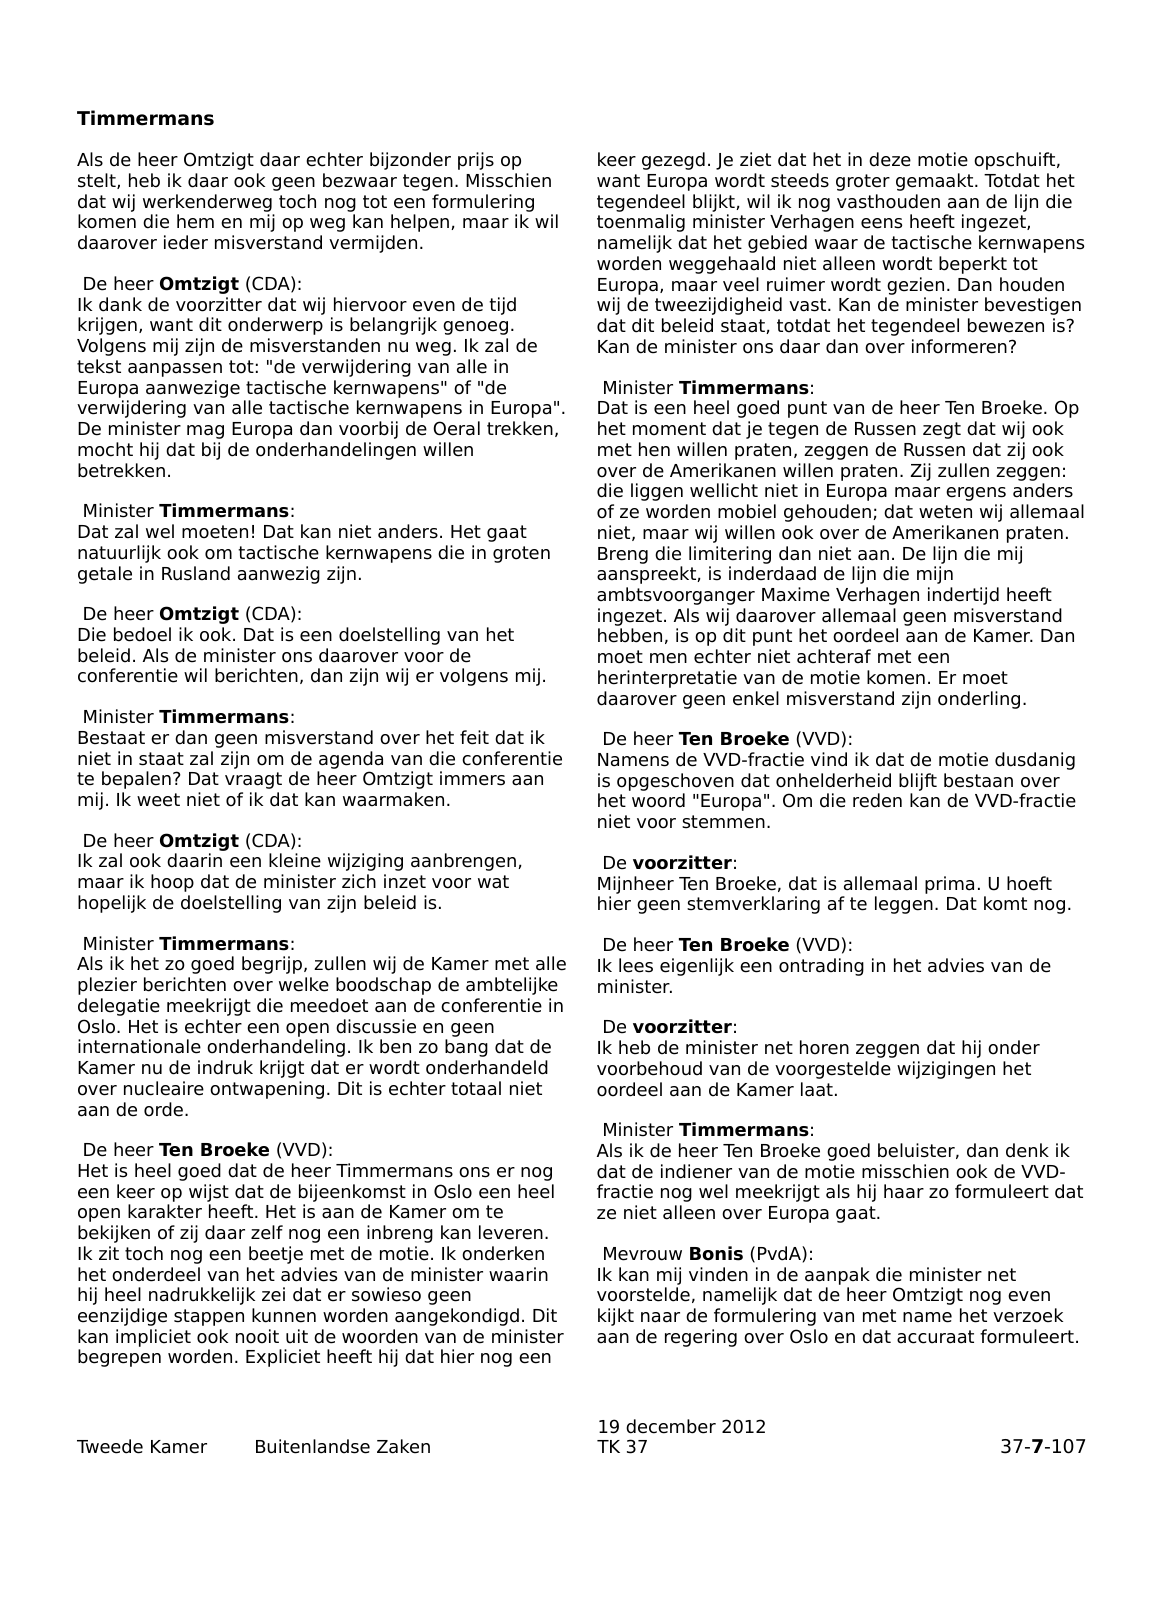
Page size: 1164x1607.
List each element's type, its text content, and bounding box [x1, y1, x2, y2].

text Als de heer Omtzigt daar echter bijzonder prijs op stelt, heb ik daar ook geen bezwaar tegen. Misschien dat wij werkenderweg toch nog tot een formulering komen die hem en mij op weg kan helpen, maar ik wil daarover ieder misverstand vermijden. [77, 150, 567, 254]
text De heer Omtzigt (CDA): [77, 831, 567, 851]
text Als ik het zo goed begrijp, zullen wij de Kamer met alle plezier berichten over welke boodschap de ambtelijke delegatie meekrijgt die meedoet aan de conferentie in Oslo. Het is echter een open discussie en geen internationale onderhandeling. Ik ben zo bang dat de Kamer nu de indruk krijgt dat er wordt onderhandeld over nucleaire ontwapening. Dit is echter totaal niet aan de orde. [77, 954, 567, 1120]
text De voorzitter: [596, 1017, 1087, 1038]
text Minister Timmermans: [77, 933, 567, 954]
text De heer Omtzigt (CDA): [77, 604, 567, 625]
text De heer Ten Broeke (VVD): [596, 729, 1087, 750]
text Minister Timmermans: [596, 1120, 1087, 1141]
text Dat zal wel moeten! Dat kan niet anders. Het gaat natuurlijk ook om tactische kernwapens die in groten getale in Rusland aanwezig zijn. [77, 522, 567, 584]
text Als ik de heer Ten Broeke goed beluister, dan denk ik dat de indiener van de motie misschien ook de VVD-fractie nog wel meekrijgt als hij haar zo formuleert dat ze niet alleen over Europa gaat. [596, 1141, 1087, 1224]
text De heer Omtzigt (CDA): [77, 274, 567, 294]
text Ik kan mij vinden in de aanpak die minister net voorstelde, namelijk dat de heer Omtzigt nog even kijkt naar de formulering van met name het verzoek aan de regering over Oslo en dat accuraat formuleert. [596, 1264, 1087, 1347]
text Minister Timmermans: [77, 707, 567, 728]
text Minister Timmermans: [596, 377, 1087, 398]
text keer gezegd. Je ziet dat het in deze motie opschuift, want Europa wordt steeds groter gemaakt. Totdat het tegendeel blijkt, wil ik nog vasthouden aan de lijn die toenmalig minister Verhagen eens heeft ingezet, namelijk dat het gebied waar de tactische kernwapens worden weggehaald niet alleen wordt beperkt tot Europa, maar veel ruimer wordt gezien. Dan houden wij de tweezijdigheid vast. Kan de minister bevestigen dat dit beleid staat, totdat het tegendeel bewezen is? Kan de minister ons daar dan over informeren? [596, 150, 1087, 357]
text Ik dank de voorzitter dat wij hiervoor even de tijd krijgen, want dit onderwerp is belangrijk genoeg. Volgens mij zijn de misverstanden nu weg. Ik zal de tekst aanpassen tot: "de verwijdering van alle in Europa aanwezige tactische kernwapens" of "de verwijdering van alle tactische kernwapens in Europa". De minister mag Europa dan voorbij de Oeral trekken, mocht hij dat bij de onderhandelingen willen betrekken. [77, 294, 567, 481]
text Mevrouw Bonis (PvdA): [596, 1244, 1087, 1264]
text Dat is een heel goed punt van de heer Ten Broeke. Op het moment dat je tegen de Russen zegt dat wij ook met hen willen praten, zeggen de Russen dat zij ook over de Amerikanen willen praten. Zij zullen zeggen: die liggen wellicht niet in Europa maar ergens anders of ze worden mobiel gehouden; dat weten wij allemaal niet, maar wij willen ook over de Amerikanen praten. Breng die limitering dan niet aan. De lijn die mij aanspreekt, is inderdaad de lijn die mijn ambtsvoorganger Maxime Verhagen indertijd heeft ingezet. Als wij daarover allemaal geen misverstand hebben, is op dit punt het oordeel aan de Kamer. Dan moet men echter niet achteraf met een herinterpretatie van de motie komen. Er moet daarover geen enkel misverstand zijn onderling. [596, 398, 1087, 709]
text Het is heel goed dat de heer Timmermans ons er nog een keer op wijst dat de bijeenkomst in Oslo een heel open karakter heeft. Het is aan de Kamer om te bekijken of zij daar zelf nog een inbreng kan leveren. Ik zit toch nog een beetje met de motie. Ik onderken het onderdeel van het advies van de minister waarin hij heel nadrukkelijk zei dat er sowieso geen eenzijdige stappen kunnen worden aangekondigd. Dit kan impliciet ook nooit uit de woorden van de minister begrepen worden. Expliciet heeft hij dat hier nog een [77, 1161, 567, 1368]
text Namens de VVD-fractie vind ik dat de motie dusdanig is opgeschoven dat onhelderheid blijft bestaan over het woord "Europa". Om die reden kan de VVD-fractie niet voor stemmen. [596, 750, 1087, 833]
text Minister Timmermans: [77, 501, 567, 522]
text De voorzitter: [596, 853, 1087, 873]
text Die bedoel ik ook. Dat is een doelstelling van het beleid. Als de minister ons daarover voor de conferentie wil berichten, dan zijn wij er volgens mij. [77, 625, 567, 687]
text Ik heb de minister net horen zeggen dat hij onder voorbehoud van de voorgestelde wijzigingen het oordeel aan de Kamer laat. [596, 1038, 1087, 1100]
text De heer Ten Broeke (VVD): [596, 935, 1087, 956]
text Mijnheer Ten Broeke, dat is allemaal prima. U hoeft hier geen stemverklaring af te leggen. Dat komt nog. [596, 873, 1087, 915]
text De heer Ten Broeke (VVD): [77, 1140, 567, 1161]
text Ik zal ook daarin een kleine wijziging aanbrengen, maar ik hoop dat de minister zich inzet voor wat hopelijk de doelstelling van zijn beleid is. [77, 851, 567, 913]
text Bestaat er dan geen misverstand over het feit dat ik niet in staat zal zijn om de agenda van die conferentie te bepalen? Dat vraagt de heer Omtzigt immers aan mij. Ik weet niet of ik dat kan waarmaken. [77, 728, 567, 811]
text Ik lees eigenlijk een ontrading in het advies van de minister. [596, 956, 1087, 997]
